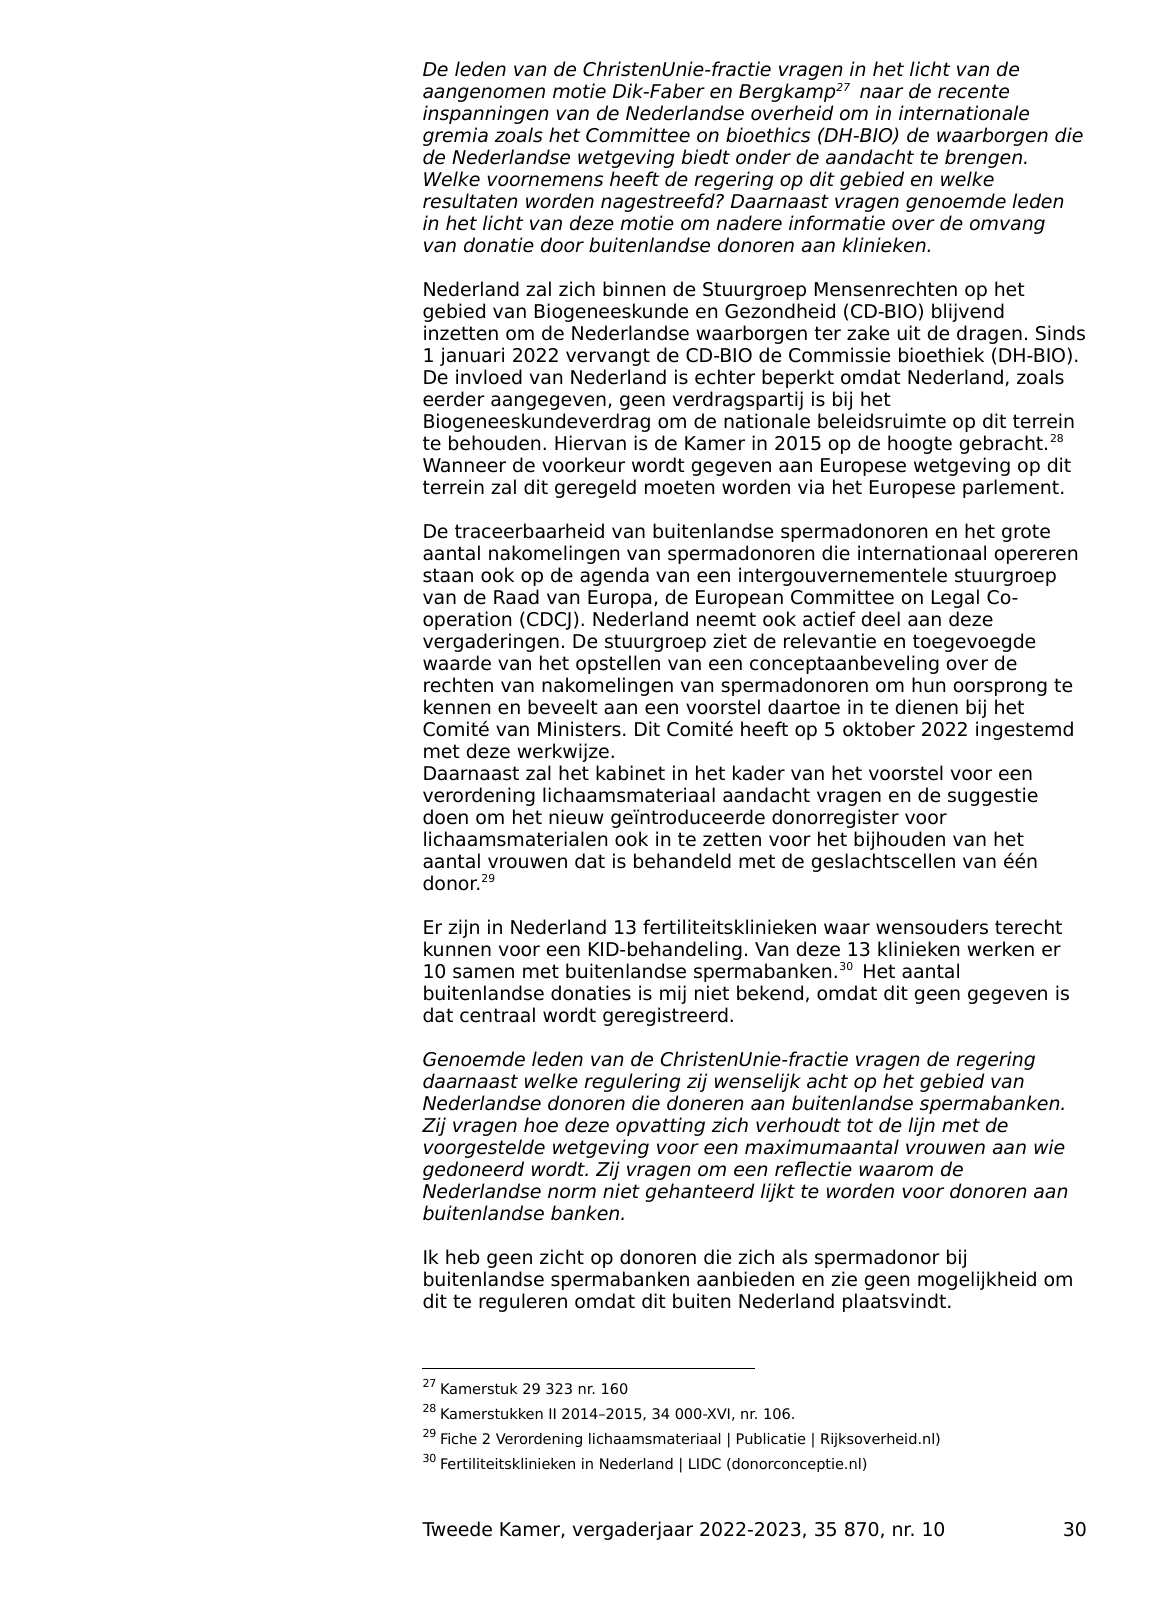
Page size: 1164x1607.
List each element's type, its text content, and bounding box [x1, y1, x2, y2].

text Genoemde leden van de ChristenUnie-fractie vragen de regering daarnaast welke regulering zij wenselijk acht op het gebied van Nederlandse donoren die doneren aan buitenlandse spermabanken. Zij vragen hoe deze opvatting zich verhoudt tot de lijn met de voorgestelde wetgeving voor een maximumaantal vrouwen aan wie gedoneerd wordt. Zij vragen om een reflectie waarom de Nederlandse norm niet gehanteerd lijkt te worden voor donoren aan buitenlandse banken. [422, 1049, 1087, 1225]
text Ik heb geen zicht op donoren die zich als spermadonor bij buitenlandse spermabanken aanbieden en zie geen mogelijkheid om dit te reguleren omdat dit buiten Nederland plaatsvindt. [422, 1247, 1087, 1313]
text Fertiliteitsklinieken in Nederland | LIDC (donorconceptie.nl) [422, 1452, 1087, 1474]
text De leden van de ChristenUnie-fractie vragen in het licht van de aangenomen motie Dik-Faber en Bergkamp naar de recente inspanningen van de Nederlandse overheid om in internationale gremia zoals het Committee on bioethics (DH-BIO) de waarborgen die de Nederlandse wetgeving biedt onder de aandacht te brengen. Welke voornemens heeft de regering op dit gebied en welke resultaten worden nagestreefd? Daarnaast vragen genoemde leden in het licht van deze motie om nadere informatie over de omvang van donatie door buitenlandse donoren aan klinieken. [422, 59, 1087, 257]
text Nederland zal zich binnen de Stuurgroep Mensenrechten op het gebied van Biogeneeskunde en Gezondheid (CD-BIO) blijvend inzetten om de Nederlandse waarborgen ter zake uit de dragen. Sinds 1 januari 2022 vervangt de CD-BIO de Commissie bioethiek (DH-BIO). De invloed van Nederland is echter beperkt omdat Nederland, zoals eerder aangegeven, geen verdragspartij is bij het Biogeneeskundeverdrag om de nationale beleidsruimte op dit terrein te behouden. Hiervan is de Kamer in 2015 op de hoogte gebracht. Wanneer de voorkeur wordt gegeven aan Europese wetgeving op dit terrein zal dit geregeld moeten worden via het Europese parlement. [422, 279, 1087, 499]
text Daarnaast zal het kabinet in het kader van het voorstel voor een verordening lichaamsmateriaal aandacht vragen en de suggestie doen om het nieuw geïntroduceerde donorregister voor lichaamsmaterialen ook in te zetten voor het bijhouden van het aantal vrouwen dat is behandeld met de geslachtscellen van één donor. [422, 763, 1087, 895]
text Er zijn in Nederland 13 fertiliteitsklinieken waar wensouders terecht kunnen voor een KID-behandeling. Van deze 13 klinieken werken er 10 samen met buitenlandse spermabanken. Het aantal buitenlandse donaties is mij niet bekend, omdat dit geen gegeven is dat centraal wordt geregistreerd. [422, 917, 1087, 1027]
text Kamerstuk 29 323 nr. 160 [422, 1377, 1087, 1399]
text Fiche 2 Verordening lichaamsmateriaal | Publicatie | Rijksoverheid.nl) [422, 1427, 1087, 1449]
text Kamerstukken II 2014–2015, 34 000-XVI, nr. 106. [422, 1402, 1087, 1424]
text De traceerbaarheid van buitenlandse spermadonoren en het grote aantal nakomelingen van spermadonoren die internationaal opereren staan ook op de agenda van een intergouvernementele stuurgroep van de Raad van Europa, de European Committee on Legal Co-operation (CDCJ). Nederland neemt ook actief deel aan deze vergaderingen. De stuurgroep ziet de relevantie en toegevoegde waarde van het opstellen van een conceptaanbeveling over de rechten van nakomelingen van spermadonoren om hun oorsprong te kennen en beveelt aan een voorstel daartoe in te dienen bij het Comité van Ministers. Dit Comité heeft op 5 oktober 2022 ingestemd met deze werkwijze. [422, 521, 1087, 763]
